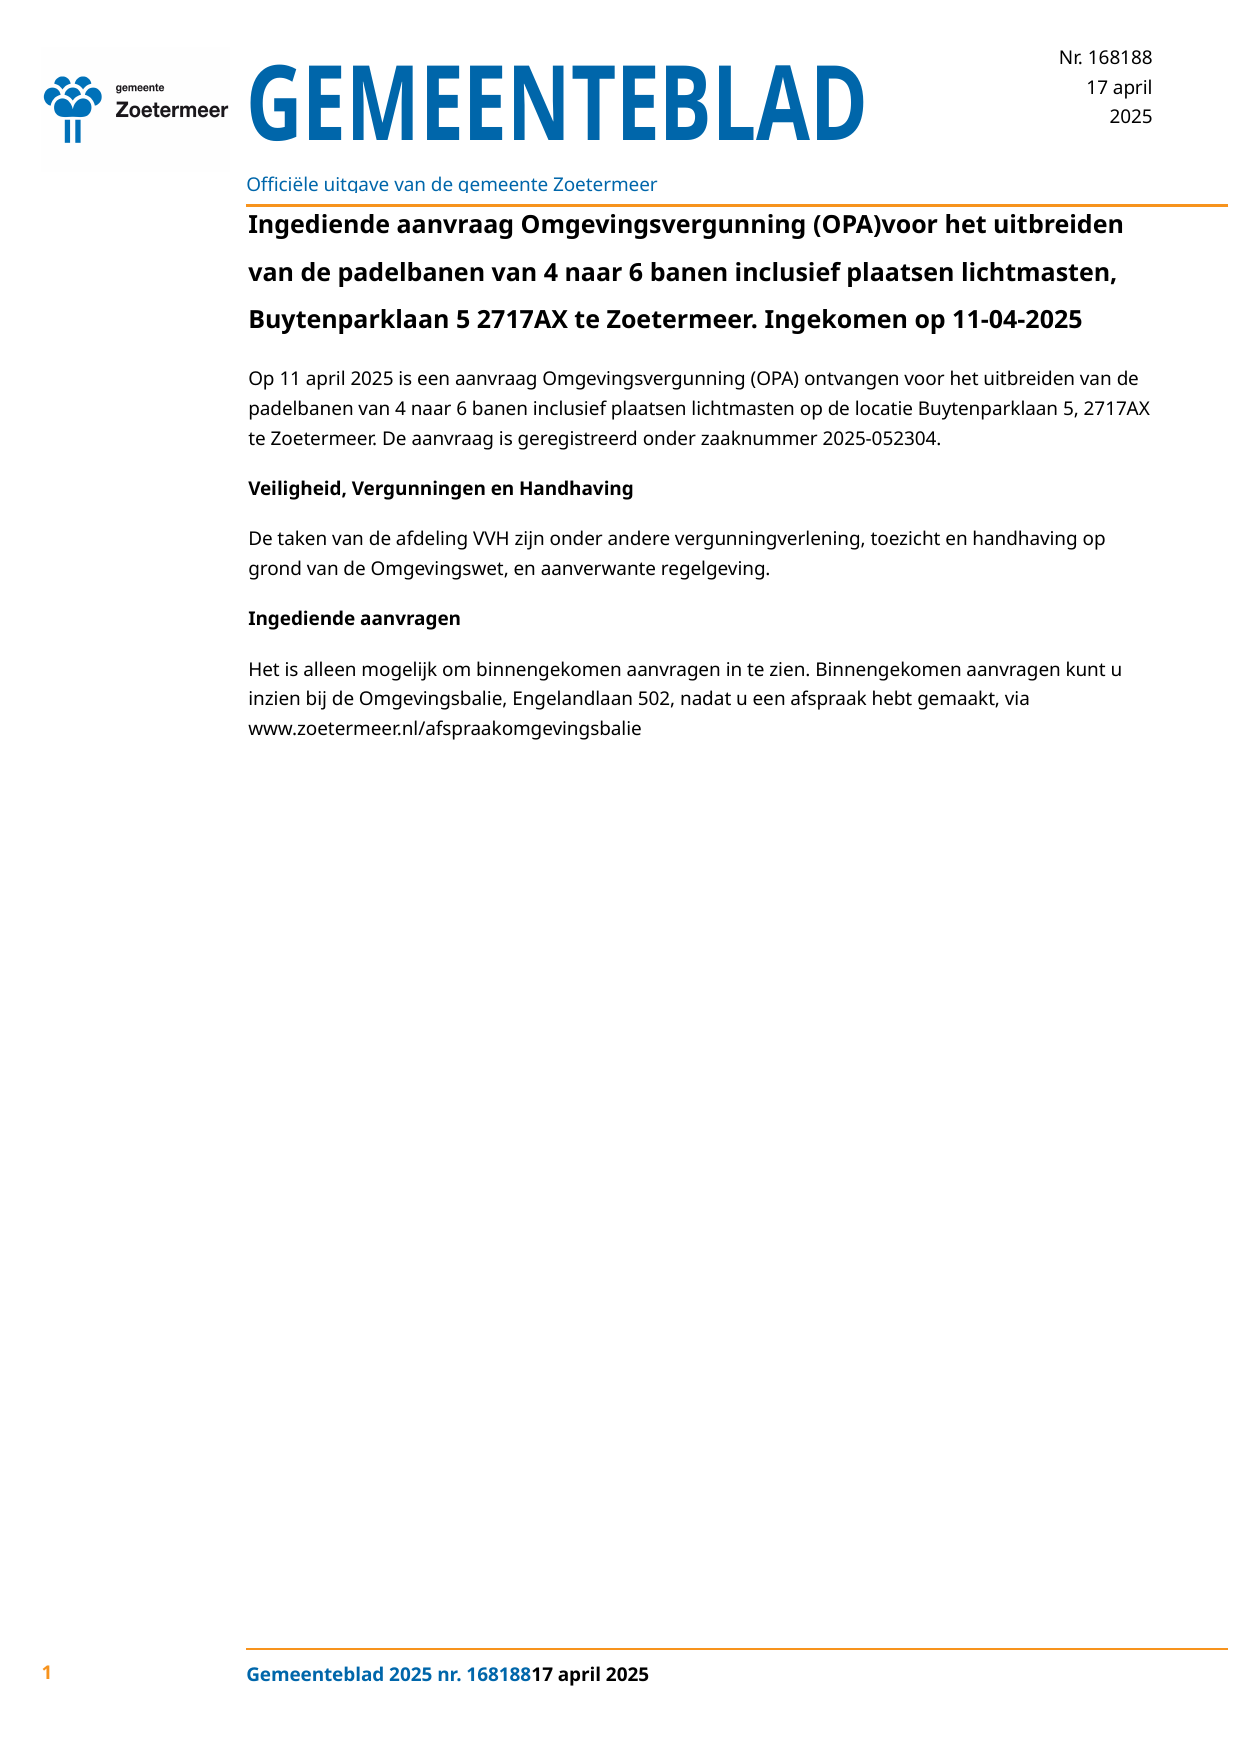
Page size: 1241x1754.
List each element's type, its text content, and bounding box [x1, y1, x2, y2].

text Veiligheid, Vergunningen en Handhaving [248, 475, 1152, 501]
text De taken van de afdeling VVH zijn onder andere vergunningverlening, toezicht en handhaving op grond van de Omgevingswet, en aanverwante regelgeving. [248, 526, 1152, 581]
text Ingediende aanvragen [248, 606, 1152, 631]
text Ingediende aanvraag Omgevingsvergunning (OPA)voor het uitbreiden van de padelbanen van 4 naar 6 banen inclusief plaatsen lichtmasten, Buytenparklaan 5 2717AX te Zoetermeer. Ingekomen op 11-04-2025 [248, 207, 1152, 336]
text Het is alleen mogelijk om binnengekomen aanvragen in te zien. Binnengekomen aanvragen kunt u inzien bij de Omgevingsbalie, Engelandlaan 502, nadat u een afspraak hebt gemaakt, via www.zoetermeer.nl/afspraakomgevingsbalie [248, 656, 1152, 741]
text Op 11 april 2025 is een aanvraag Omgevingsvergunning (OPA) ontvangen voor het uitbreiden van de padelbanen van 4 naar 6 banen inclusief plaatsen lichtmasten op de locatie Buytenparklaan 5, 2717AX te Zoetermeer. De aanvraag is geregistreerd onder zaaknummer 2025-052304. [248, 366, 1152, 450]
picture [41, 47, 231, 172]
